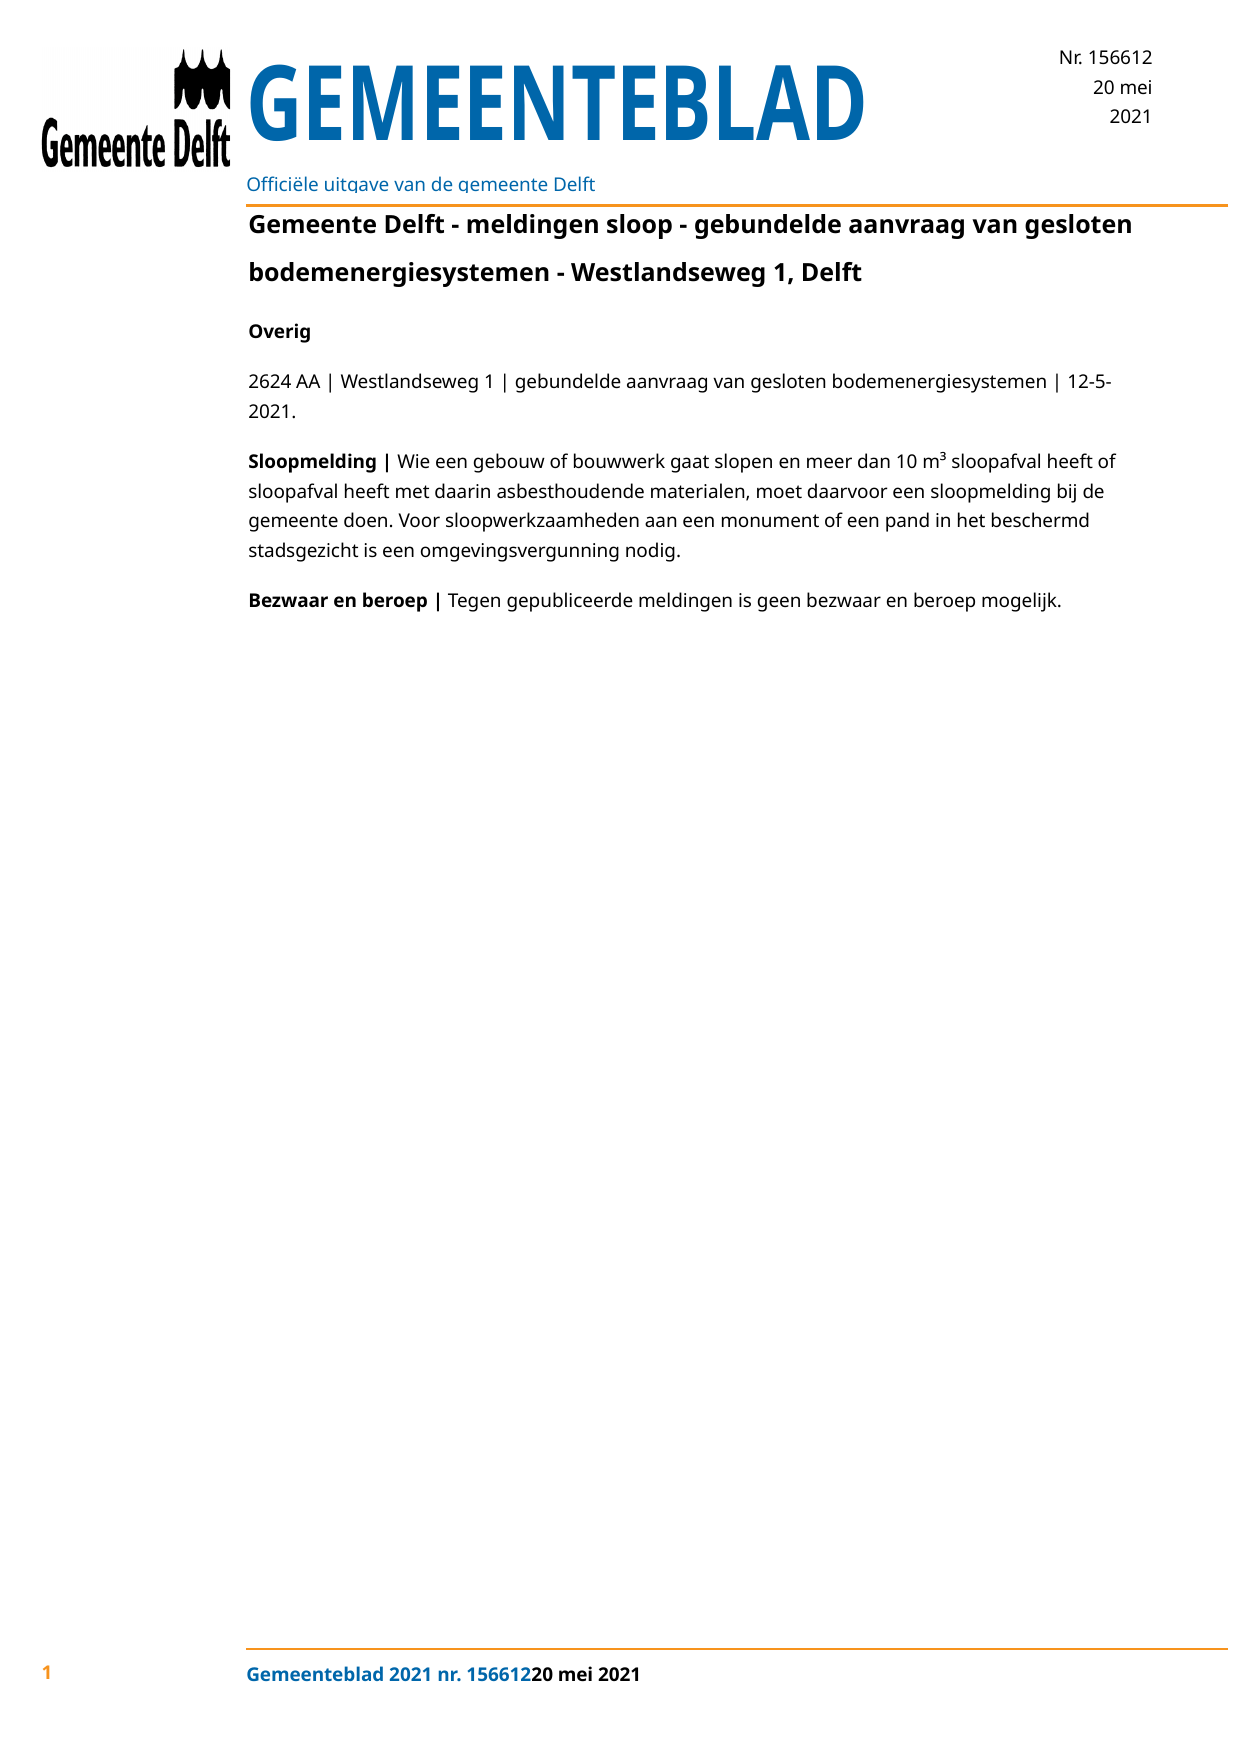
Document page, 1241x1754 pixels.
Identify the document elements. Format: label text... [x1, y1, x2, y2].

picture [41, 47, 231, 172]
text Sloopmelding | Wie een gebouw of bouwwerk gaat slopen en meer dan 10 m³ sloopafval heeft of sloopafval heeft met daarin asbesthoudende materialen, moet daarvoor een sloopmelding bij de gemeente doen. Voor sloopwerkzaamheden aan een monument of een pand in het beschermd stadsgezicht is een omgevingsvergunning nodig. [248, 448, 1152, 563]
text Overig [248, 318, 1152, 344]
text Bezwaar en beroep | Tegen gepubliceerde meldingen is geen bezwaar en beroep mogelijk. [248, 587, 1152, 613]
text Gemeente Delft - meldingen sloop - gebundelde aanvraag van gesloten bodemenergiesystemen - Westlandseweg 1, Delft [248, 207, 1152, 288]
text 2624 AA | Westlandseweg 1 | gebundelde aanvraag van gesloten bodemenergiesystemen | 12-5-2021. [248, 368, 1152, 424]
